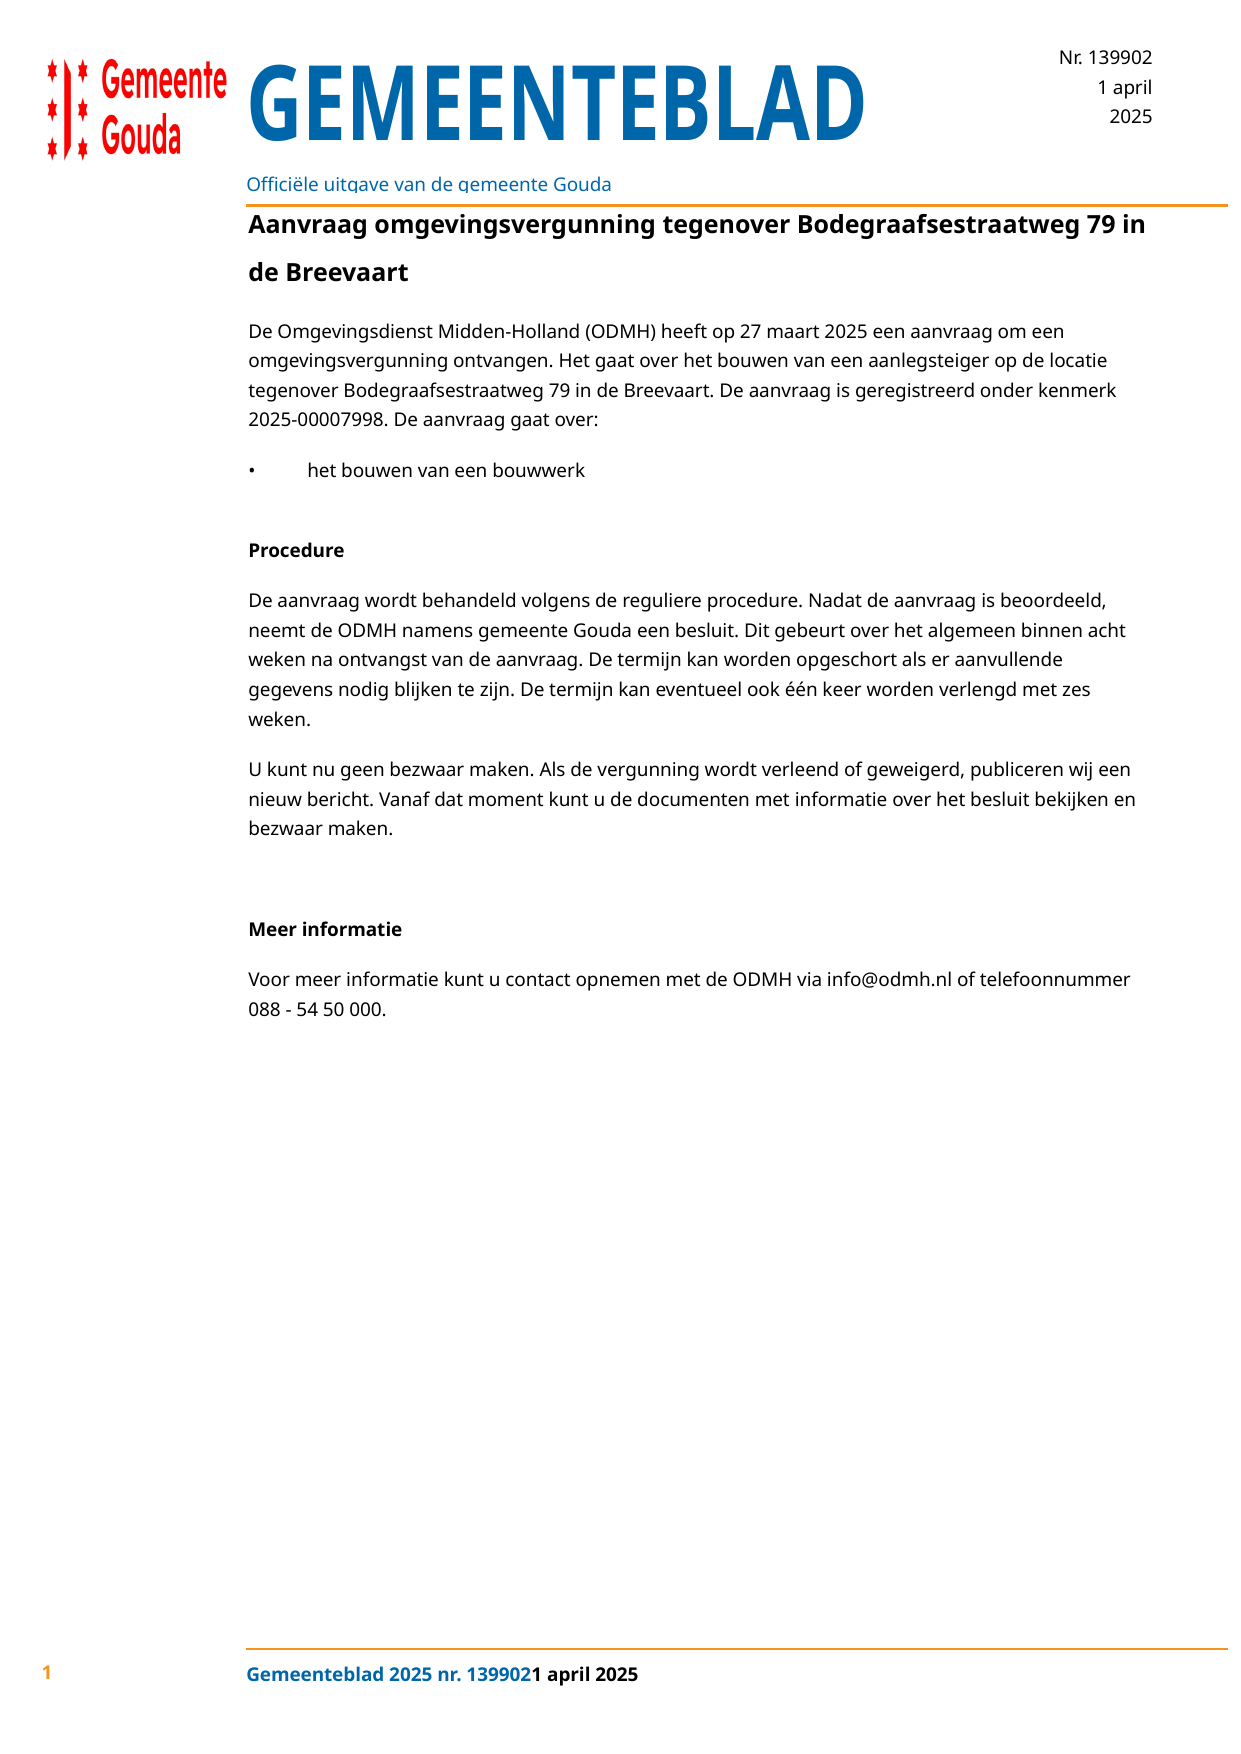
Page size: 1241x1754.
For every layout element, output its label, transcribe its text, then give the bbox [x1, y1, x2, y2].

text U kunt nu geen bezwaar maken. Als de vergunning wordt verleend of geweigerd, publiceren wij een nieuw bericht. Vanaf dat moment kunt u de documenten met informatie over het besluit bekijken en bezwaar maken. [248, 756, 1152, 841]
text De aanvraag wordt behandeld volgens de reguliere procedure. Nadat de aanvraag is beoordeeld, neemt de ODMH namens gemeente Gouda een besluit. Dit gebeurt over het algemeen binnen acht weken na ontvangst van de aanvraag. De termijn kan worden opgeschort als er aanvullende gegevens nodig blijken te zijn. De termijn kan eventueel ook één keer worden verlengd met zes weken. [248, 587, 1152, 732]
text Aanvraag omgevingsvergunning tegenover Bodegraafsestraatweg 79 in de Breevaart [248, 207, 1152, 288]
list het bouwen van een bouwwerk [248, 457, 1152, 483]
picture [41, 47, 231, 172]
text Voor meer informatie kunt u contact opnemen met de ODMH via info@odmh.nl of telefoonnummer 088 - 54 50 000. [248, 967, 1152, 1022]
text Meer informatie [248, 916, 1152, 942]
text De Omgevingsdienst Midden-Holland (ODMH) heeft op 27 maart 2025 een aanvraag om een omgevingsvergunning ontvangen. Het gaat over het bouwen van een aanlegsteiger op de locatie tegenover Bodegraafsestraatweg 79 in de Breevaart. De aanvraag is geregistreerd onder kenmerk 2025-00007998. De aanvraag gaat over: [248, 318, 1152, 432]
text Procedure [248, 537, 1152, 563]
